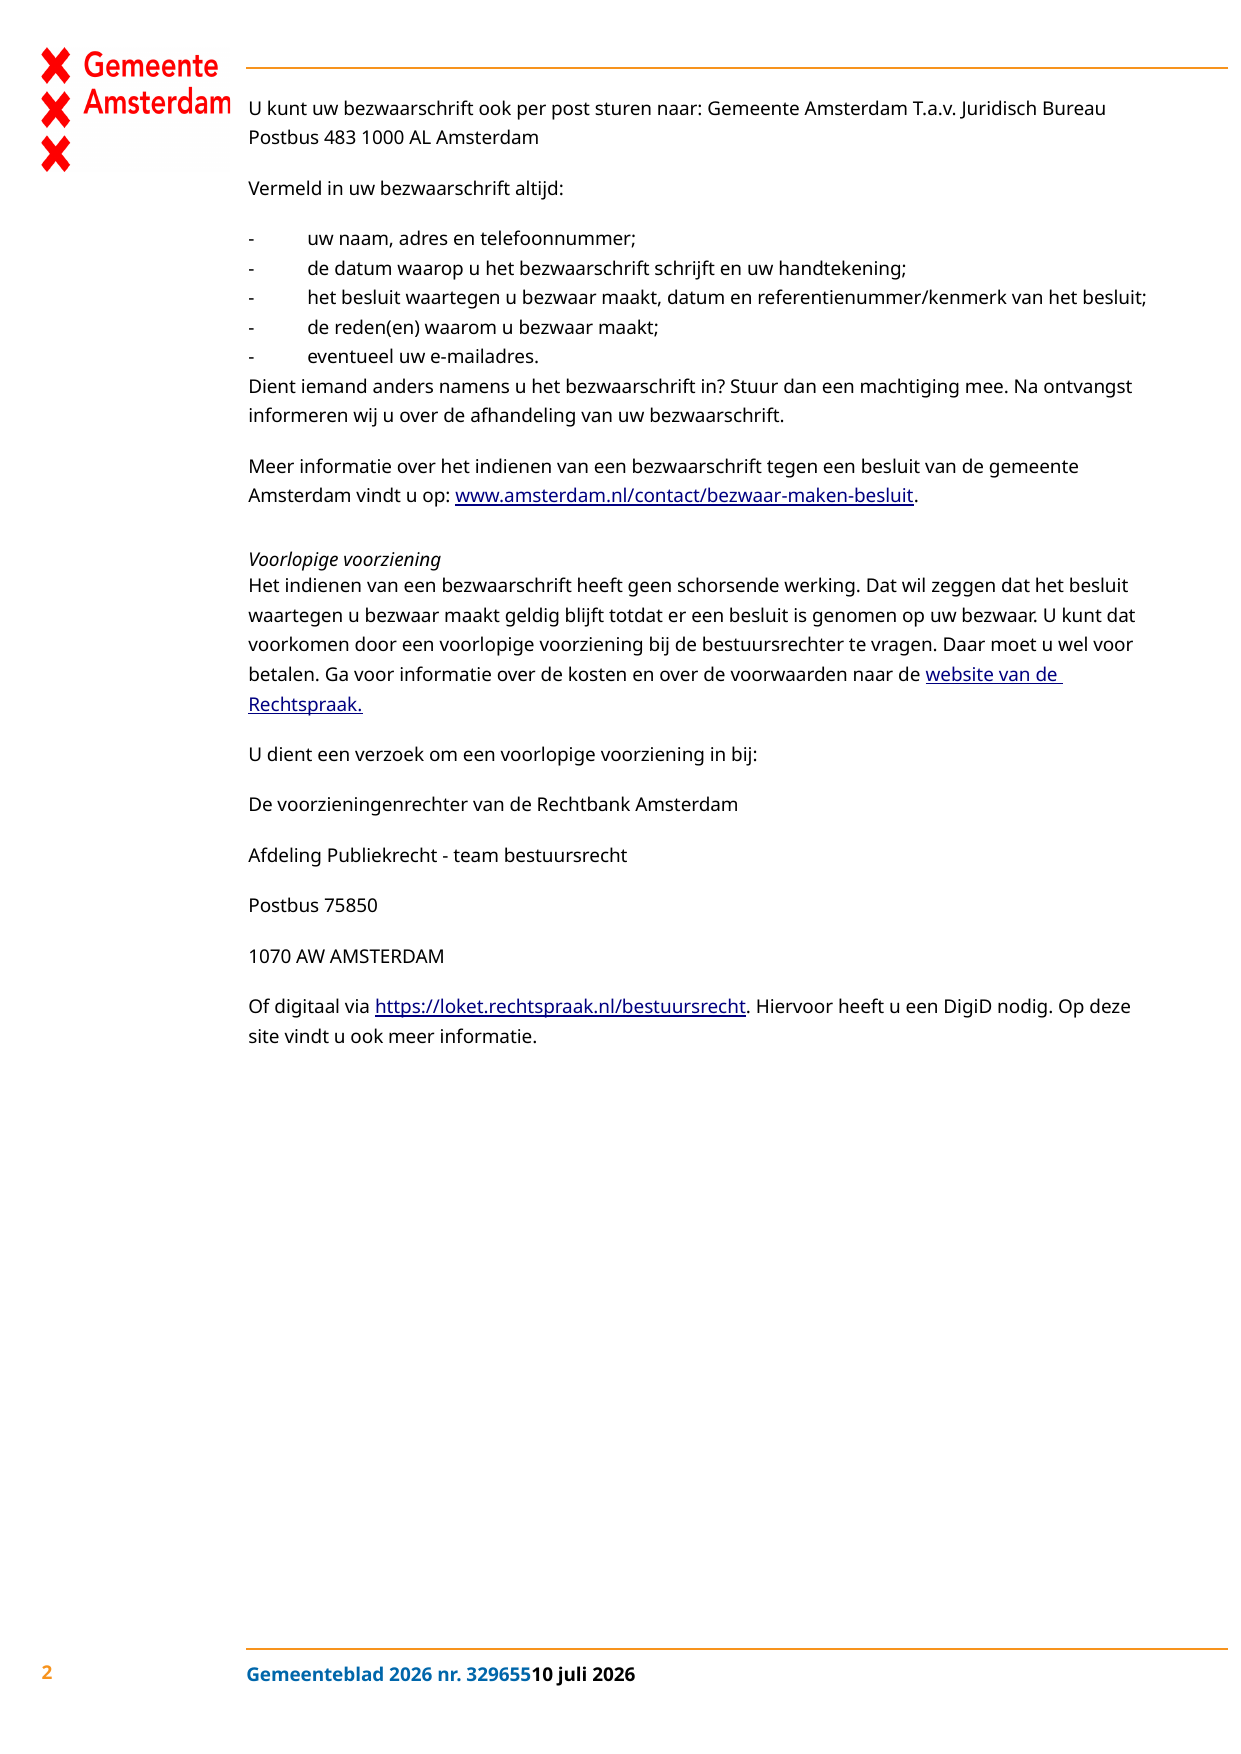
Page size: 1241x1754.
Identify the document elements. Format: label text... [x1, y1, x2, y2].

picture [41, 47, 231, 172]
text Of digitaal via https://loket.rechtspraak.nl/bestuursrecht. Hiervoor heeft u een DigiD nodig. Op deze site vindt u ook meer informatie. [248, 993, 1152, 1048]
text Dient iemand anders namens u het bezwaarschrift in? Stuur dan een machtiging mee. Na ontvangst informeren wij u over de afhandeling van uw bezwaarschrift. [248, 373, 1152, 428]
text U dient een verzoek om een voorlopige voorziening in bij: [248, 741, 1152, 767]
text Voorlopige voorziening [248, 547, 1152, 572]
list eventueel uw e-mailadres. [248, 343, 1152, 369]
list de reden(en) waarom u bezwaar maakt; [248, 314, 1152, 340]
text Postbus 75850 [248, 892, 1152, 918]
text U kunt uw bezwaarschrift ook per post sturen naar: Gemeente Amsterdam T.a.v. Juridisch Bureau Postbus 483 1000 AL Amsterdam [248, 95, 1152, 150]
text 1070 AW AMSTERDAM [248, 943, 1152, 968]
text Vermeld in uw bezwaarschrift altijd: [248, 175, 1152, 201]
text Het indienen van een bezwaarschrift heeft geen schorsende werking. Dat wil zeggen dat het besluit waartegen u bezwaar maakt geldig blijft totdat er een besluit is genomen op uw bezwaar. U kunt dat voorkomen door een voorlopige voorziening bij de bestuursrechter te vragen. Daar moet u wel voor betalen. Ga voor informatie over de kosten en over de voorwaarden naar de website van de Rechtspraak. [248, 572, 1152, 716]
text Afdeling Publiekrecht - team bestuursrecht [248, 842, 1152, 868]
list het besluit waartegen u bezwaar maakt, datum en referentienummer/kenmerk van het besluit; [248, 284, 1152, 310]
text De voorzieningenrechter van de Rechtbank Amsterdam [248, 792, 1152, 817]
list de datum waarop u het bezwaarschrift schrijft en uw handtekening; [248, 255, 1152, 281]
list uw naam, adres en telefoonnummer; [248, 225, 1152, 251]
text Meer informatie over het indienen van een bezwaarschrift tegen een besluit van de gemeente Amsterdam vindt u op: www.amsterdam.nl/contact/bezwaar-maken-besluit. [248, 453, 1152, 508]
